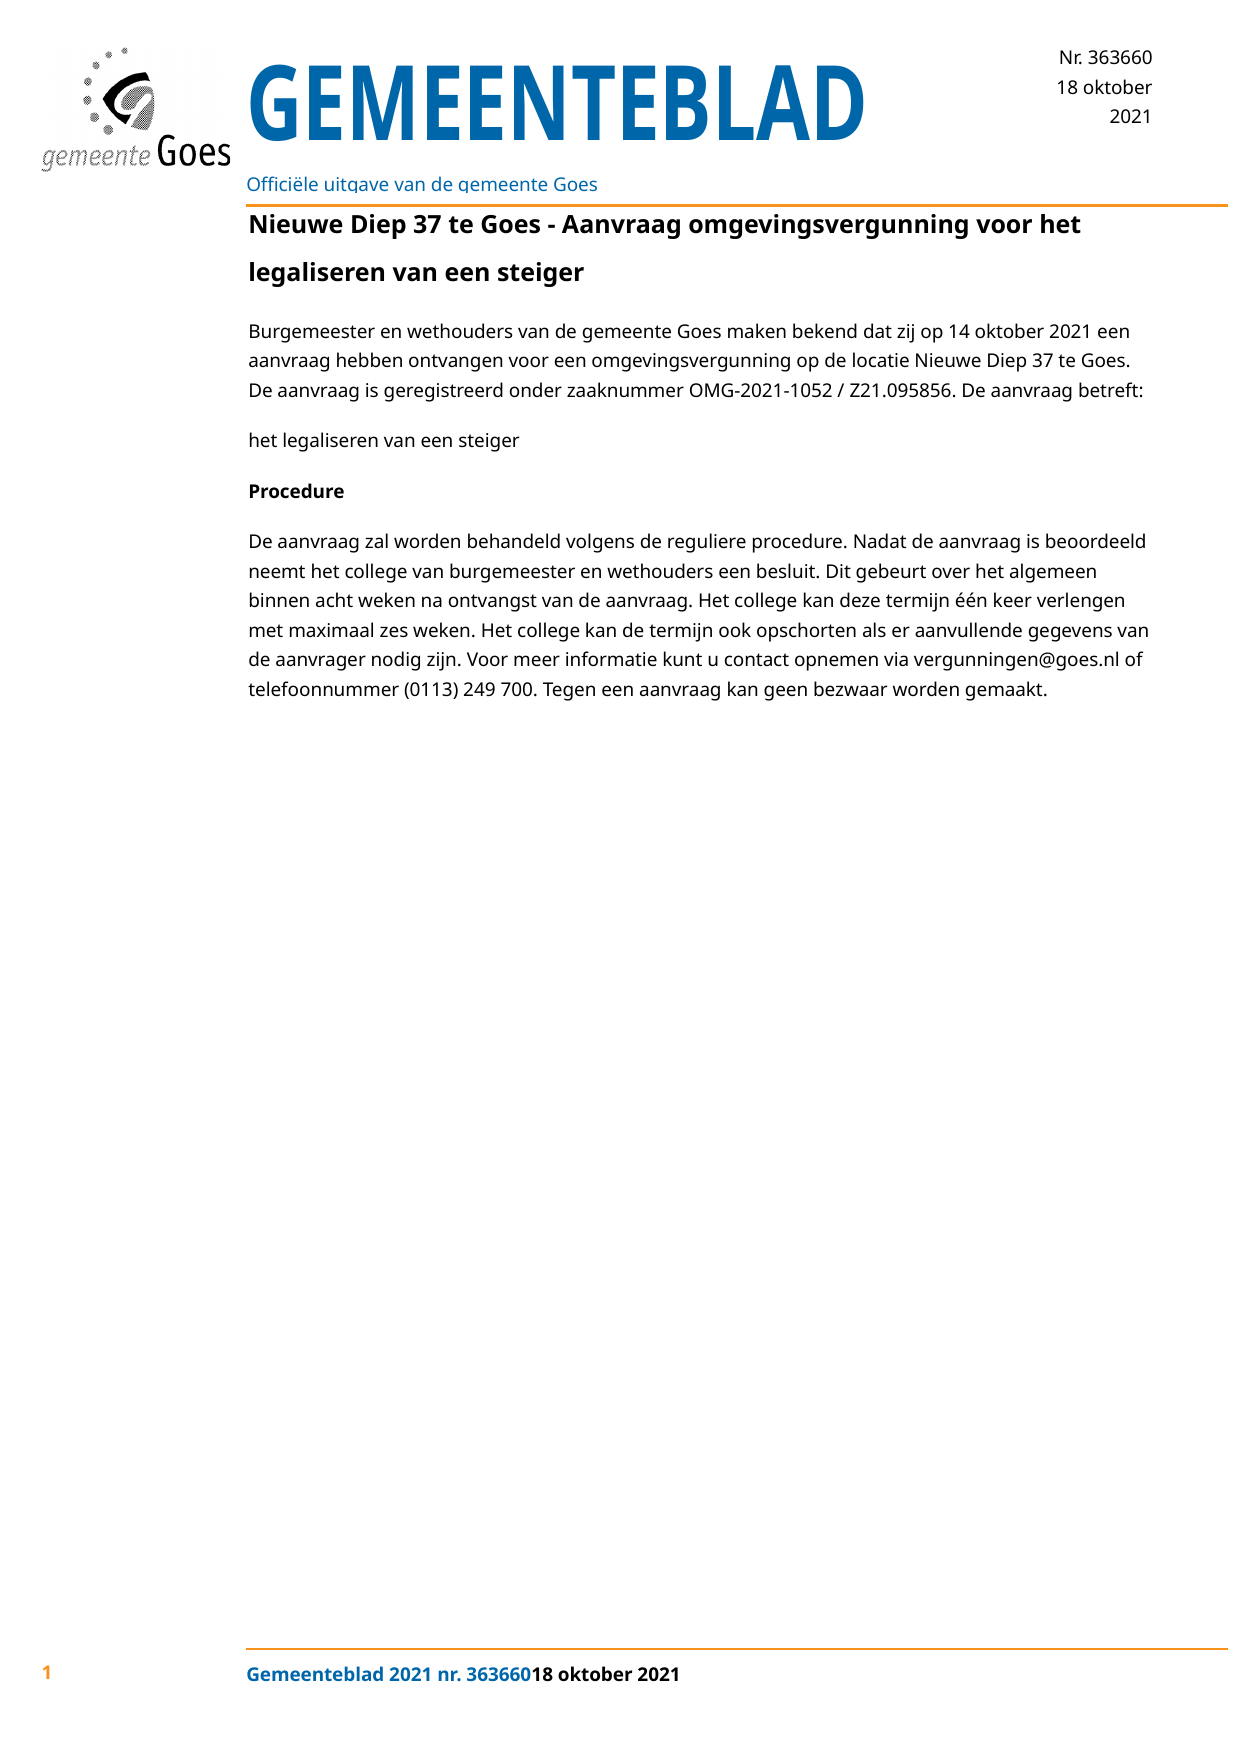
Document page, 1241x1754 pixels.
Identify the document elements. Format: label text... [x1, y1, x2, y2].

text het legaliseren van een steiger [248, 427, 1152, 453]
text De aanvraag zal worden behandeld volgens de reguliere procedure. Nadat de aanvraag is beoordeeld neemt het college van burgemeester en wethouders een besluit. Dit gebeurt over het algemeen binnen acht weken na ontvangst van de aanvraag. Het college kan deze termijn één keer verlengen met maximaal zes weken. Het college kan de termijn ook opschorten als er aanvullende gegevens van de aanvrager nodig zijn. Voor meer informatie kunt u contact opnemen via vergunningen@goes.nl of telefoonnummer (0113) 249 700. Tegen een aanvraag kan geen bezwaar worden gemaakt. [248, 528, 1152, 702]
text Procedure [248, 478, 1152, 504]
text Burgemeester en wethouders van de gemeente Goes maken bekend dat zij op 14 oktober 2021 een aanvraag hebben ontvangen voor een omgevingsvergunning op de locatie Nieuwe Diep 37 te Goes. De aanvraag is geregistreerd onder zaaknummer OMG-2021-1052 / Z21.095856. De aanvraag betreft: [248, 318, 1152, 403]
picture [41, 47, 231, 172]
text Nieuwe Diep 37 te Goes - Aanvraag omgevingsvergunning voor het legaliseren van een steiger [248, 207, 1152, 288]
